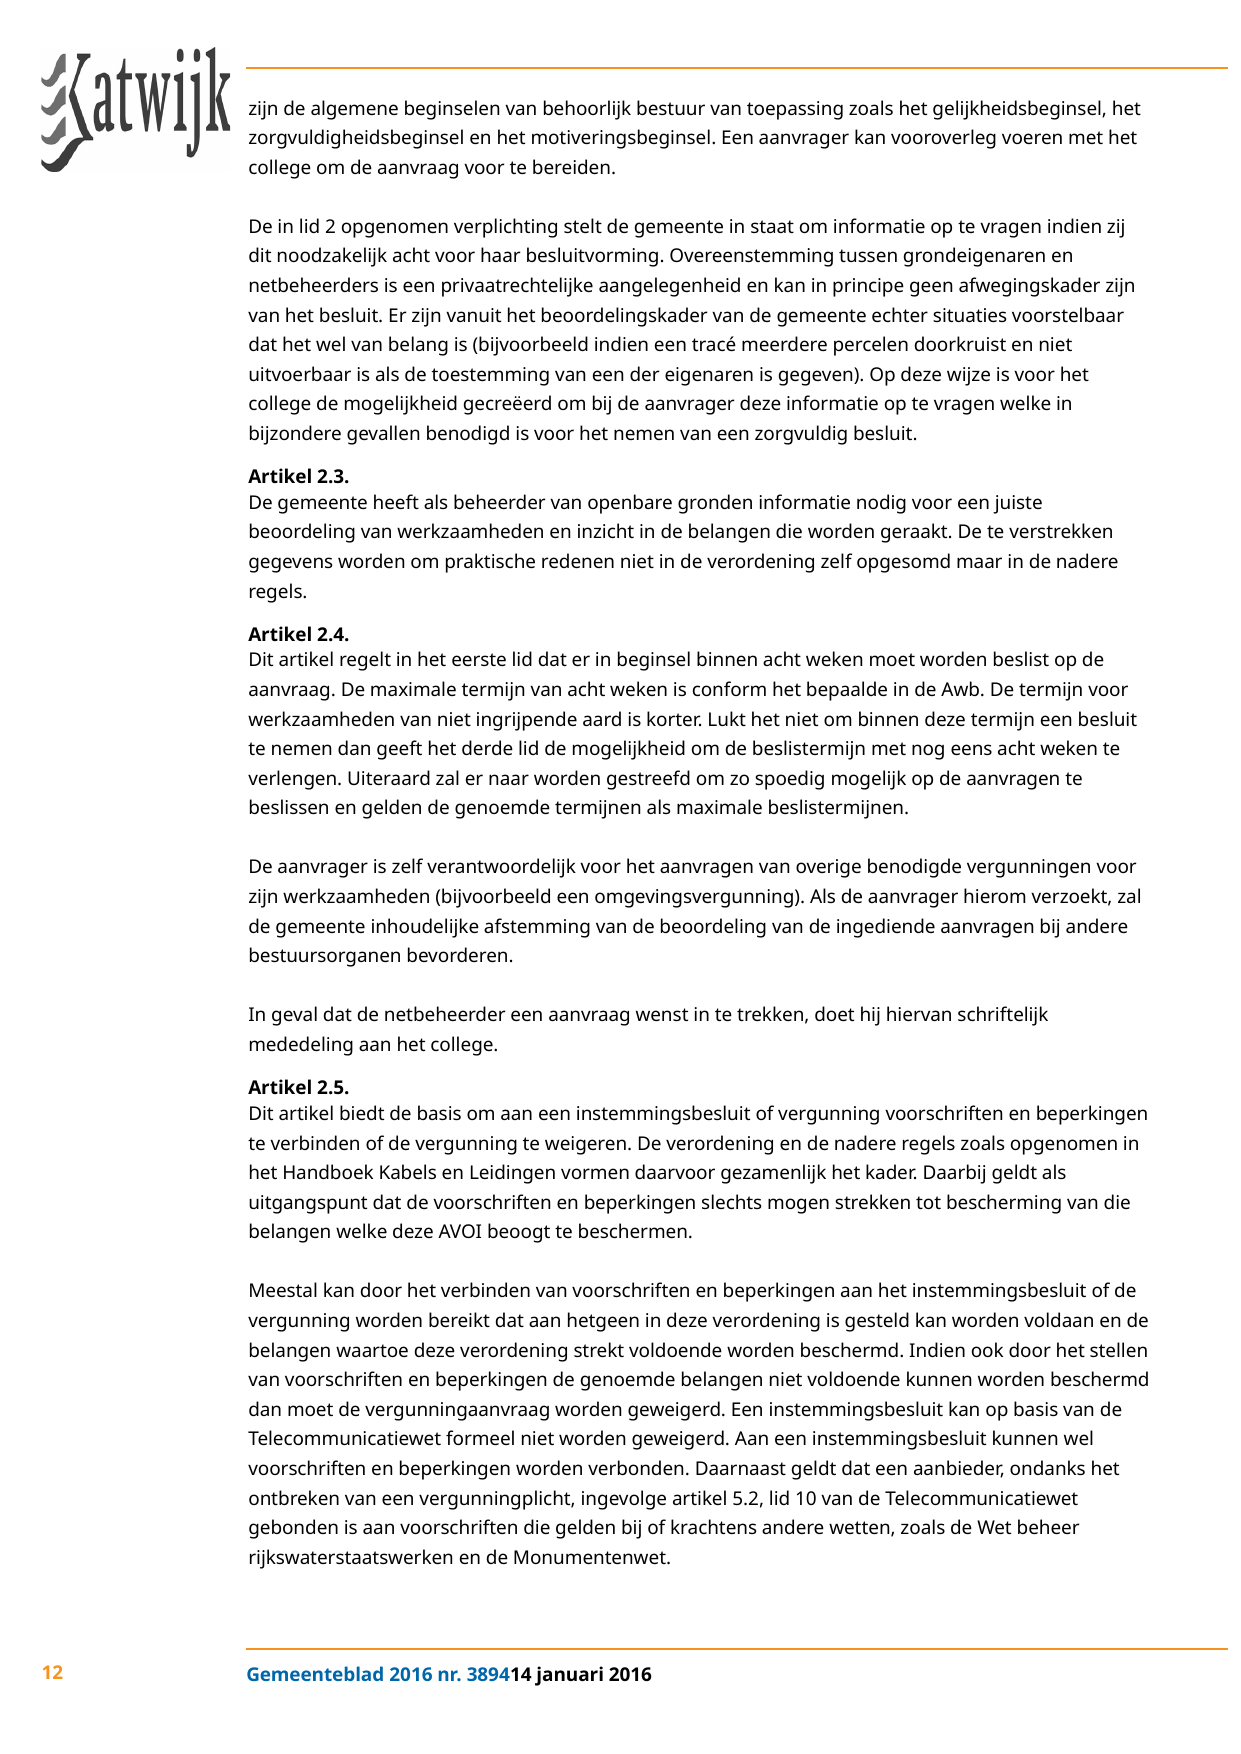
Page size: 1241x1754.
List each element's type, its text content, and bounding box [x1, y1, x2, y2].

text Meestal kan door het verbinden van voorschriften en beperkingen aan het instemmingsbesluit of de vergunning worden bereikt dat aan hetgeen in deze verordening is gesteld kan worden voldaan en de belangen waartoe deze verordening strekt voldoende worden beschermd. Indien ook door het stellen van voorschriften en beperkingen de genoemde belangen niet voldoende kunnen worden beschermd dan moet de vergunningaanvraag worden geweigerd. Een instemmingsbesluit kan op basis van de Telecommunicatiewet formeel niet worden geweigerd. Aan een instemmingsbesluit kunnen wel voorschriften en beperkingen worden verbonden. Daarnaast geldt dat een aanbieder, ondanks het ontbreken van een vergunningplicht, ingevolge artikel 5.2, lid 10 van de Telecommunicatiewet gebonden is aan voorschriften die gelden bij of krachtens andere wetten, zoals de Wet beheer rijkswaterstaatswerken en de Monumentenwet. [248, 1278, 1152, 1569]
text Dit artikel biedt de basis om aan een instemmingsbesluit of vergunning voorschriften en beperkingen te verbinden of de vergunning te weigeren. De verordening en de nadere regels zoals opgenomen in het Handboek Kabels en Leidingen vormen daarvoor gezamenlijk het kader. Daarbij geldt als uitgangspunt dat de voorschriften en beperkingen slechts mogen strekken tot bescherming van die belangen welke deze AVOI beoogt te beschermen. [248, 1100, 1152, 1244]
text Artikel 2.5. [248, 1074, 1152, 1100]
text De gemeente heeft als beheerder van openbare gronden informatie nodig voor een juiste beoordeling van werkzaamheden en inzicht in de belangen die worden geraakt. De te verstrekken gegevens worden om praktische redenen niet in de verordening zelf opgesomd maar in de nadere regels. [248, 489, 1152, 603]
picture [41, 47, 231, 172]
text Artikel 2.4. [248, 621, 1152, 647]
text In geval dat de netbeheerder een aanvraag wenst in te trekken, doet hij hiervan schriftelijk mededeling aan het college. [248, 1002, 1152, 1057]
text zijn de algemene beginselen van behoorlijk bestuur van toepassing zoals het gelijkheidsbeginsel, het zorgvuldigheidsbeginsel en het motiveringsbeginsel. Een aanvrager kan vooroverleg voeren met het college om de aanvraag voor te bereiden. [248, 95, 1152, 180]
text Artikel 2.3. [248, 463, 1152, 489]
text De in lid 2 opgenomen verplichting stelt de gemeente in staat om informatie op te vragen indien zij dit noodzakelijk acht voor haar besluitvorming. Overeenstemming tussen grondeigenaren en netbeheerders is een privaatrechtelijke aangelegenheid en kan in principe geen afwegingskader zijn van het besluit. Er zijn vanuit het beoordelingskader van de gemeente echter situaties voorstelbaar dat het wel van belang is (bijvoorbeeld indien een tracé meerdere percelen doorkruist en niet uitvoerbaar is als de toestemming van een der eigenaren is gegeven). Op deze wijze is voor het college de mogelijkheid gecreëerd om bij de aanvrager deze informatie op te vragen welke in bijzondere gevallen benodigd is voor het nemen van een zorgvuldig besluit. [248, 213, 1152, 446]
text Dit artikel regelt in het eerste lid dat er in beginsel binnen acht weken moet worden beslist op de aanvraag. De maximale termijn van acht weken is conform het bepaalde in de Awb. De termijn voor werkzaamheden van niet ingrijpende aard is korter. Lukt het niet om binnen deze termijn een besluit te nemen dan geeft het derde lid de mogelijkheid om de beslistermijn met nog eens acht weken te verlengen. Uiteraard zal er naar worden gestreefd om zo spoedig mogelijk op de aanvragen te beslissen en gelden de genoemde termijnen als maximale beslistermijnen. [248, 647, 1152, 820]
text De aanvrager is zelf verantwoordelijk voor het aanvragen van overige benodigde vergunningen voor zijn werkzaamheden (bijvoorbeeld een omgevingsvergunning). Als de aanvrager hierom verzoekt, zal de gemeente inhoudelijke afstemming van de beoordeling van de ingediende aanvragen bij andere bestuursorganen bevorderen. [248, 854, 1152, 968]
